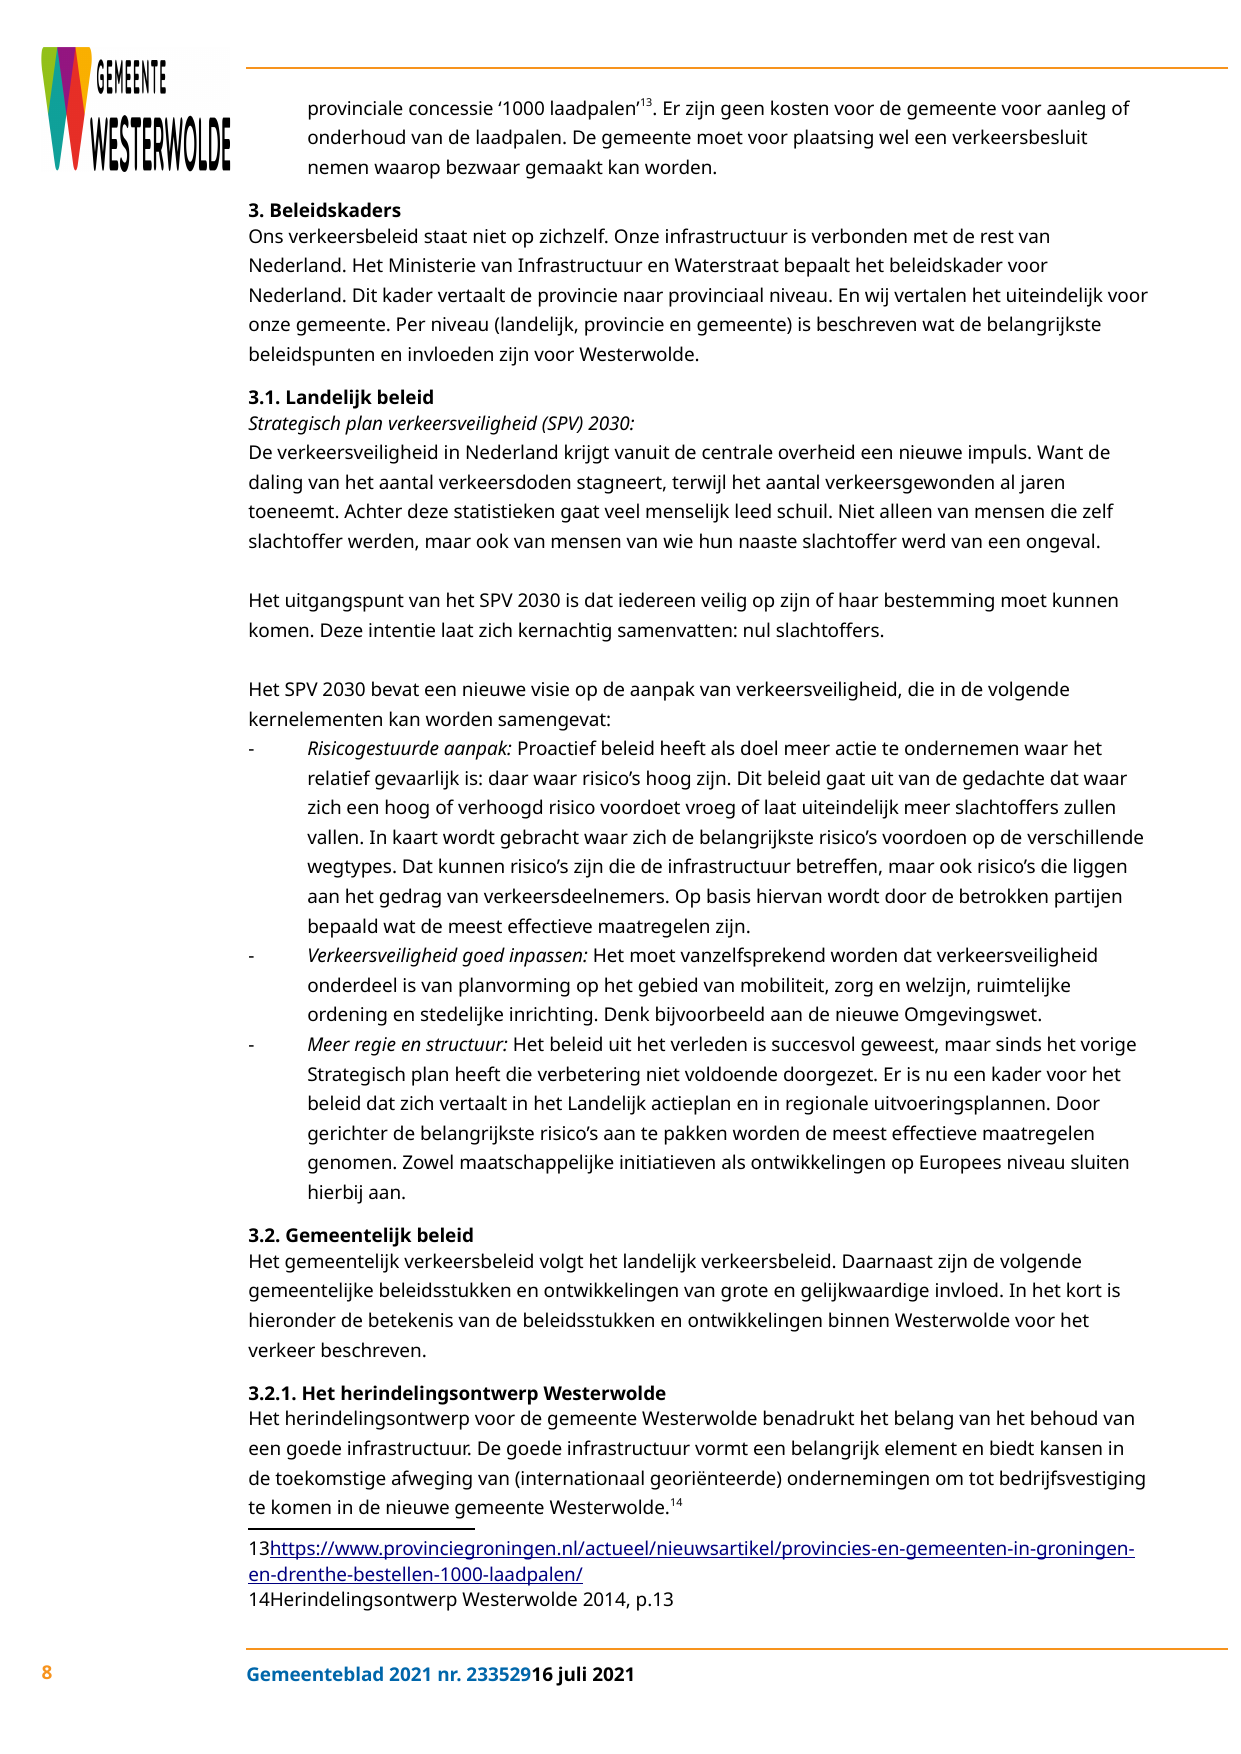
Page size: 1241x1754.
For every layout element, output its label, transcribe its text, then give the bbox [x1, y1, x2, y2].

list https://www.provinciegroningen.nl/actueel/nieuwsartikel/provincies-en-gemeenten-in-groningen-en-drenthe-bestellen-1000-laadpalen/ [248, 1535, 1152, 1586]
list Meer regie en structuur: Het beleid uit het verleden is succesvol geweest, maar sinds het vorige Strategisch plan heeft die verbetering niet voldoende doorgezet. Er is nu een kader voor het beleid dat zich vertaalt in het Landelijk actieplan en in regionale uitvoeringsplannen. Door gerichter de belangrijkste risico’s aan te pakken worden de meest effectieve maatregelen genomen. Zowel maatschappelijke initiatieven als ontwikkelingen op Europees niveau sluiten hierbij aan. [248, 1031, 1152, 1205]
text Het gemeentelijk verkeersbeleid volgt het landelijk verkeersbeleid. Daarnaast zijn de volgende gemeentelijke beleidsstukken en ontwikkelingen van grote en gelijkwaardige invloed. In het kort is hieronder de betekenis van de beleidsstukken en ontwikkelingen binnen Westerwolde voor het verkeer beschreven. [248, 1248, 1152, 1362]
text Het herindelingsontwerp voor de gemeente Westerwolde benadrukt het belang van het behoud van een goede infrastructuur. De goede infrastructuur vormt een belangrijk element en biedt kansen in de toekomstige afweging van (internationaal georiënteerde) ondernemingen om tot bedrijfsvestiging te komen in de nieuwe gemeente Westerwolde. [248, 1406, 1152, 1520]
picture [41, 47, 231, 172]
text Herindelingsontwerp Westerwolde 2014, p.13 [248, 1586, 1152, 1612]
list Risicogestuurde aanpak: Proactief beleid heeft als doel meer actie te ondernemen waar het relatief gevaarlijk is: daar waar risico’s hoog zijn. Dit beleid gaat uit van de gedachte dat waar zich een hoog of verhoogd risico voordoet vroeg of laat uiteindelijk meer slachtoffers zullen vallen. In kaart wordt gebracht waar zich de belangrijkste risico’s voordoen op de verschillende wegtypes. Dat kunnen risico’s zijn die de infrastructuur betreffen, maar ook risico’s die liggen aan het gedrag van verkeersdeelnemers. Op basis hiervan wordt door de betrokken partijen bepaald wat de meest effectieve maatregelen zijn. [248, 735, 1152, 939]
text 3. Beleidskaders [248, 197, 1152, 223]
list provinciale concessie ‘1000 laadpalen’. Er zijn geen kosten voor de gemeente voor aanleg of onderhoud van de laadpalen. De gemeente moet voor plaatsing wel een verkeersbesluit nemen waarop bezwaar gemaakt kan worden. [248, 95, 1152, 180]
text 3.1. Landelijk beleid [248, 384, 1152, 410]
text Strategisch plan verkeersveiligheid (SPV) 2030: [248, 410, 1152, 436]
text 3.2. Gemeentelijk beleid [248, 1222, 1152, 1248]
list Verkeersveiligheid goed inpassen: Het moet vanzelfsprekend worden dat verkeersveiligheid onderdeel is van planvorming op het gebied van mobiliteit, zorg en welzijn, ruimtelijke ordening en stedelijke inrichting. Denk bijvoorbeeld aan de nieuwe Omgevingswet. [248, 942, 1152, 1027]
text Ons verkeersbeleid staat niet op zichzelf. Onze infrastructuur is verbonden met de rest van Nederland. Het Ministerie van Infrastructuur en Waterstraat bepaalt het beleidskader voor Nederland. Dit kader vertaalt de provincie naar provinciaal niveau. En wij vertalen het uiteindelijk voor onze gemeente. Per niveau (landelijk, provincie en gemeente) is beschreven wat de belangrijkste beleidspunten en invloeden zijn voor Westerwolde. [248, 223, 1152, 367]
text De verkeersveiligheid in Nederland krijgt vanuit de centrale overheid een nieuwe impuls. Want de daling van het aantal verkeersdoden stagneert, terwijl het aantal verkeersgewonden al jaren toeneemt. Achter deze statistieken gaat veel menselijk leed schuil. Niet alleen van mensen die zelf slachtoffer werden, maar ook van mensen van wie hun naaste slachtoffer werd van een ongeval. [248, 439, 1152, 554]
text 3.2.1. Het herindelingsontwerp Westerwolde [248, 1380, 1152, 1406]
text Het SPV 2030 bevat een nieuwe visie op de aanpak van verkeersveiligheid, die in de volgende kernelementen kan worden samengevat: [248, 676, 1152, 732]
text Het uitgangspunt van het SPV 2030 is dat iedereen veilig op zijn of haar bestemming moet kunnen komen. Deze intentie laat zich kernachtig samenvatten: nul slachtoffers. [248, 587, 1152, 643]
